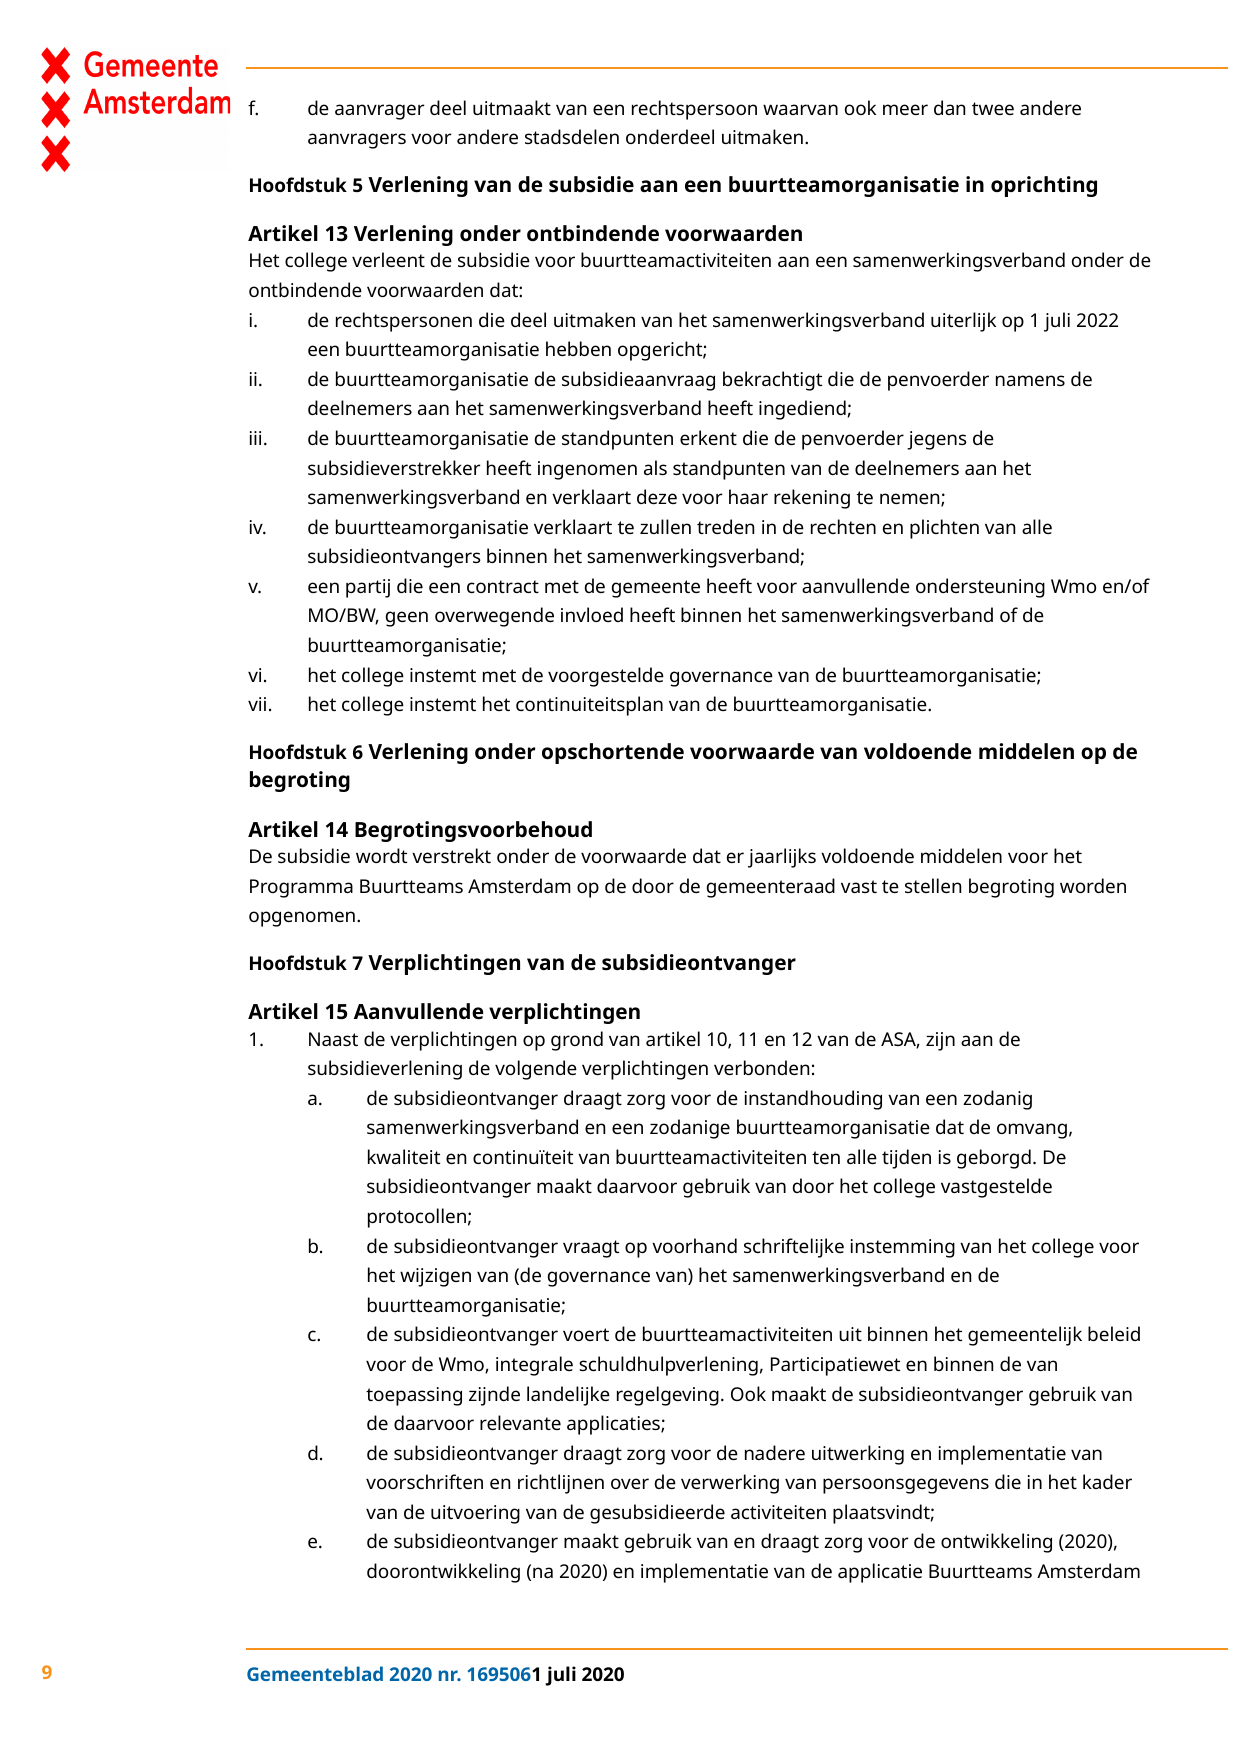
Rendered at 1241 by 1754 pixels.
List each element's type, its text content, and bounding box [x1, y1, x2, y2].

list de subsidieontvanger draagt zorg voor de instandhouding van een zodanig samenwerkingsverband en een zodanige buurtteamorganisatie dat de omvang, kwaliteit en continuïteit van buurtteamactiviteiten ten alle tijden is geborgd. De subsidieontvanger maakt daarvoor gebruik van door het college vastgestelde protocollen; [307, 1085, 1152, 1229]
list de aanvrager deel uitmaakt van een rechtspersoon waarvan ook meer dan twee andere aanvragers voor andere stadsdelen onderdeel uitmaken. [248, 95, 1152, 150]
list het college instemt het continuiteitsplan van de buurtteamorganisatie. [248, 691, 1152, 717]
list de buurtteamorganisatie verklaart te zullen treden in de rechten en plichten van alle subsidieontvangers binnen het samenwerkingsverband; [248, 514, 1152, 569]
text Hoofdstuk 7 Verplichtingen van de subsidieontvanger [248, 948, 1152, 976]
list de buurtteamorganisatie de subsidieaanvraag bekrachtigt die de penvoerder namens de deelnemers aan het samenwerkingsverband heeft ingediend; [248, 366, 1152, 421]
picture [41, 47, 231, 172]
text De subsidie wordt verstrekt onder de voorwaarde dat er jaarlijks voldoende middelen voor het Programma Buurtteams Amsterdam op de door de gemeenteraad vast te stellen begroting worden opgenomen. [248, 843, 1152, 928]
list de buurtteamorganisatie de standpunten erkent die de penvoerder jegens de subsidieverstrekker heeft ingenomen als standpunten van de deelnemers aan het samenwerkingsverband en verklaart deze voor haar rekening te nemen; [248, 425, 1152, 510]
list de subsidieontvanger voert de buurtteamactiviteiten uit binnen het gemeentelijk beleid voor de Wmo, integrale schuldhulpverlening, Participatiewet en binnen de van toepassing zijnde landelijke regelgeving. Ook maakt de subsidieontvanger gebruik van de daarvoor relevante applicaties; [307, 1322, 1152, 1436]
list Naast de verplichtingen op grond van artikel 10, 11 en 12 van de ASA, zijn aan de subsidieverlening de volgende verplichtingen verbonden: [248, 1026, 1152, 1081]
text Het college verleent de subsidie voor buurtteamactiviteiten aan een samenwerkingsverband onder de ontbindende voorwaarden dat: [248, 248, 1152, 303]
list de subsidieontvanger vraagt op voorhand schriftelijke instemming van het college voor het wijzigen van (de governance van) het samenwerkingsverband en de buurtteamorganisatie; [307, 1233, 1152, 1318]
list de subsidieontvanger draagt zorg voor de nadere uitwerking en implementatie van voorschriften en richtlijnen over de verwerking van persoonsgegevens die in het kader van de uitvoering van de gesubsidieerde activiteiten plaatsvindt; [307, 1440, 1152, 1525]
text Artikel 15 Aanvullende verplichtingen [248, 997, 1152, 1026]
list de subsidieontvanger maakt gebruik van en draagt zorg voor de ontwikkeling (2020), doorontwikkeling (na 2020) en implementatie van de applicatie Buurtteams Amsterdam [307, 1529, 1152, 1584]
list een partij die een contract met de gemeente heeft voor aanvullende ondersteuning Wmo en/of MO/BW, geen overwegende invloed heeft binnen het samenwerkingsverband of de buurtteamorganisatie; [248, 573, 1152, 658]
list de rechtspersonen die deel uitmaken van het samenwerkingsverband uiterlijk op 1 juli 2022 een buurtteamorganisatie hebben opgericht; [248, 307, 1152, 362]
text Hoofdstuk 5 Verlening van de subsidie aan een buurtteamorganisatie in oprichting [248, 170, 1152, 198]
text Hoofdstuk 6 Verlening onder opschortende voorwaarde van voldoende middelen op de begroting [248, 737, 1152, 794]
text Artikel 13 Verlening onder ontbindende voorwaarden [248, 219, 1152, 248]
text Artikel 14 Begrotingsvoorbehoud [248, 815, 1152, 843]
list het college instemt met de voorgestelde governance van de buurtteamorganisatie; [248, 662, 1152, 688]
